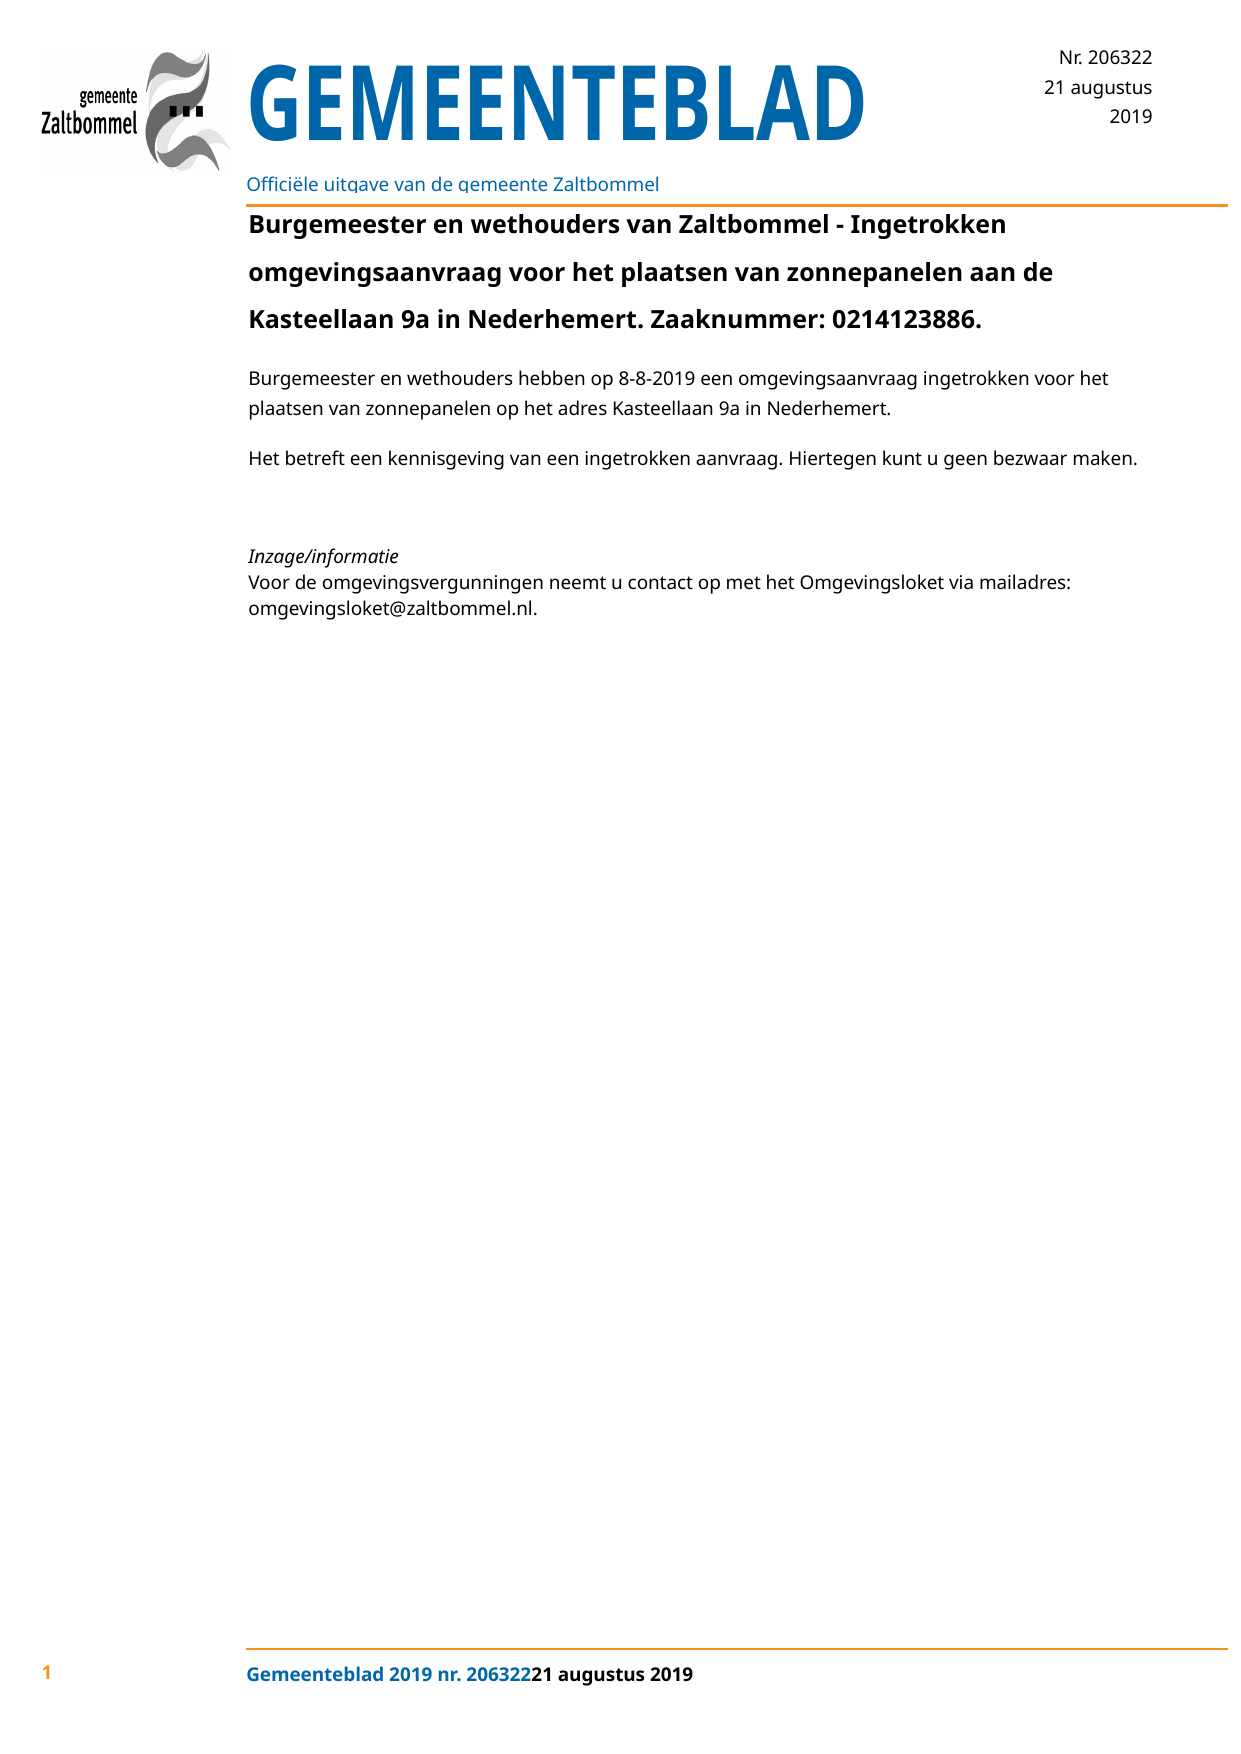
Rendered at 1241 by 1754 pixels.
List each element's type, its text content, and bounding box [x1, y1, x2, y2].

text Burgemeester en wethouders van Zaltbommel - Ingetrokken omgevingsaanvraag voor het plaatsen van zonnepanelen aan de Kasteellaan 9a in Nederhemert. Zaaknummer: 0214123886. [248, 207, 1152, 336]
text Inzage/informatie [248, 544, 1152, 569]
text Het betreft een kennisgeving van een ingetrokken aanvraag. Hiertegen kunt u geen bezwaar maken. [248, 446, 1152, 471]
picture [41, 47, 231, 172]
text Burgemeester en wethouders hebben op 8-8-2019 een omgevingsaanvraag ingetrokken voor het plaatsen van zonnepanelen op het adres Kasteellaan 9a in Nederhemert. [248, 366, 1152, 421]
text Voor de omgevingsvergunningen neemt u contact op met het Omgevingsloket via mailadres: omgevingsloket@zaltbommel.nl. [248, 569, 1152, 621]
